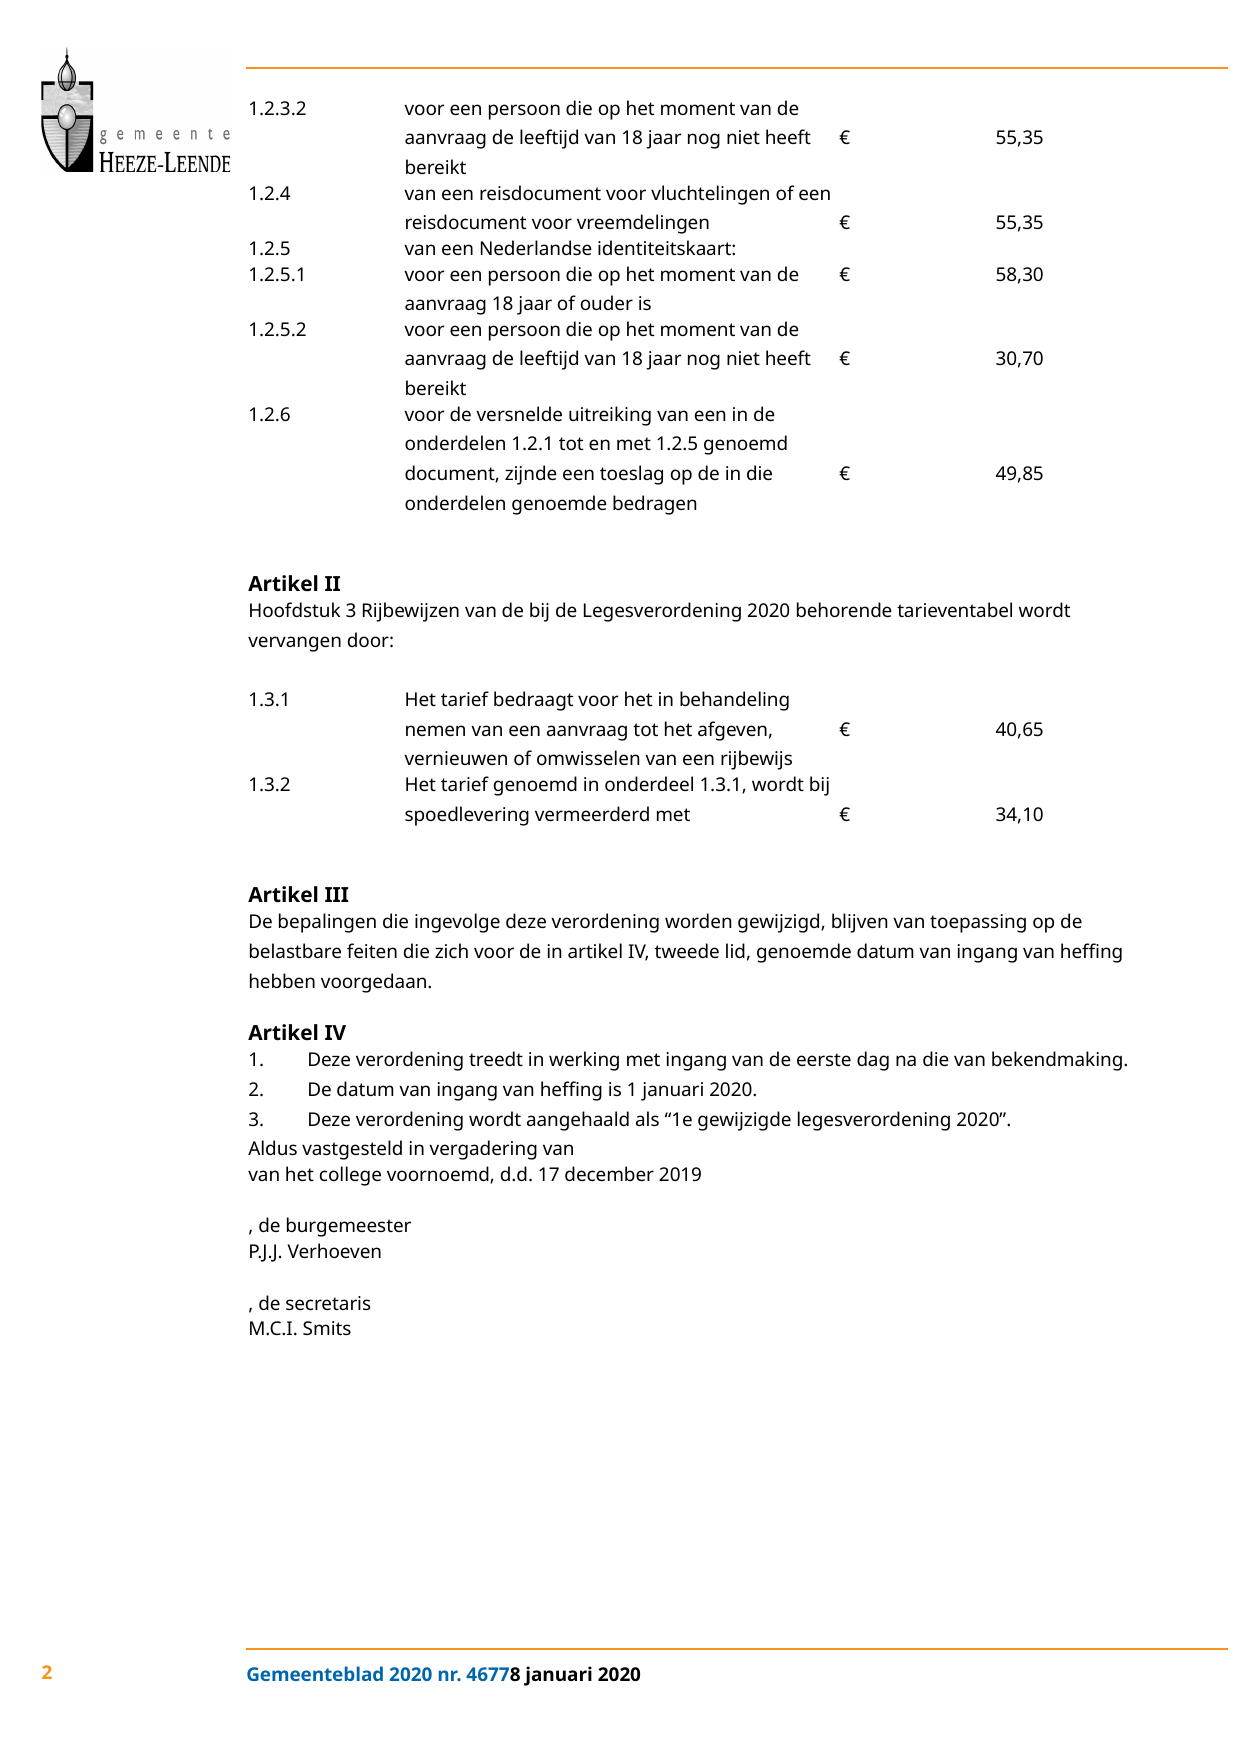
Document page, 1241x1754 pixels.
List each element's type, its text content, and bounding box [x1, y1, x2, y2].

table_cell 49,85 [995, 401, 1152, 515]
table_cell 1.2.6 [248, 401, 404, 515]
list De datum van ingang van heffing is 1 januari 2020. [248, 1076, 1152, 1102]
table_cell 58,30 [995, 261, 1152, 316]
table_cell voor een persoon die op het moment van de aanvraag de leeftijd van 18 jaar nog niet heeft bereikt [404, 316, 839, 401]
table_header 40,65 [995, 686, 1152, 771]
table_cell 1.3.2 [248, 771, 404, 827]
text , de burgemeester [248, 1213, 1152, 1238]
table_cell € [839, 316, 995, 401]
table_cell 55,35 [995, 180, 1152, 235]
table_cell van een reisdocument voor vluchtelingen of een reisdocument voor vreemdelingen [404, 180, 839, 235]
table_cell voor een persoon die op het moment van de aanvraag de leeftijd van 18 jaar nog niet heeft bereikt [404, 95, 839, 180]
table_cell voor een persoon die op het moment van de aanvraag 18 jaar of ouder is [404, 261, 839, 316]
table_cell voor de versnelde uitreiking van een in de onderdelen 1.2.1 tot en met 1.2.5 genoemd document, zijnde een toeslag op de in die onderdelen genoemde bedragen [404, 401, 839, 515]
text De bepalingen die ingevolge deze verordening worden gewijzigd, blijven van toepassing op de belastbare feiten die zich voor de in artikel IV, tweede lid, genoemde datum van ingang van heffing hebben voorgedaan. [248, 909, 1152, 993]
list Deze verordening wordt aangehaald als “1e gewijzigde legesverordening 2020”. [248, 1106, 1152, 1132]
table_cell € [839, 771, 995, 827]
table_cell € [839, 401, 995, 515]
table_cell 1.2.5.2 [248, 316, 404, 401]
table_cell 34,10 [995, 771, 1152, 827]
table_cell € [839, 261, 995, 316]
text M.C.I. Smits [248, 1316, 1152, 1341]
table_cell € [839, 180, 995, 235]
table_cell 1.2.5.1 [248, 261, 404, 316]
text , de secretaris [248, 1290, 1152, 1316]
table_cell 1.2.3.2 [248, 95, 404, 180]
table_cell van een Nederlandse identiteitskaart: [404, 235, 839, 261]
text Hoofdstuk 3 Rijbewijzen van de bij de Legesverordening 2020 behorende tarieventabel wordt vervangen door: [248, 597, 1152, 653]
picture [41, 47, 231, 172]
table_header € [839, 686, 995, 771]
text Artikel III [248, 880, 1152, 909]
table_cell € [839, 95, 995, 180]
table_header 1.3.1 [248, 686, 404, 771]
table_cell 1.2.4 [248, 180, 404, 235]
text Artikel IV [248, 1018, 1152, 1047]
text Aldus vastgesteld in vergadering van [248, 1135, 1152, 1161]
table_cell 55,35 [995, 95, 1152, 180]
table_cell [995, 235, 1152, 261]
text Artikel II [248, 569, 1152, 597]
table_cell 1.2.5 [248, 235, 404, 261]
list Deze verordening treedt in werking met ingang van de eerste dag na die van bekendmaking. [248, 1047, 1152, 1072]
table_header Het tarief bedraagt voor het in behandeling nemen van een aanvraag tot het afgeven, vernieuwen of omwisselen van een rijbewijs [404, 686, 839, 771]
text P.J.J. Verhoeven [248, 1238, 1152, 1264]
table_cell Het tarief genoemd in onderdeel 1.3.1, wordt bij spoedlevering vermeerderd met [404, 771, 839, 827]
table_cell 30,70 [995, 316, 1152, 401]
table_cell [839, 235, 995, 261]
text van het college voornoemd, d.d. 17 december 2019 [248, 1161, 1152, 1187]
